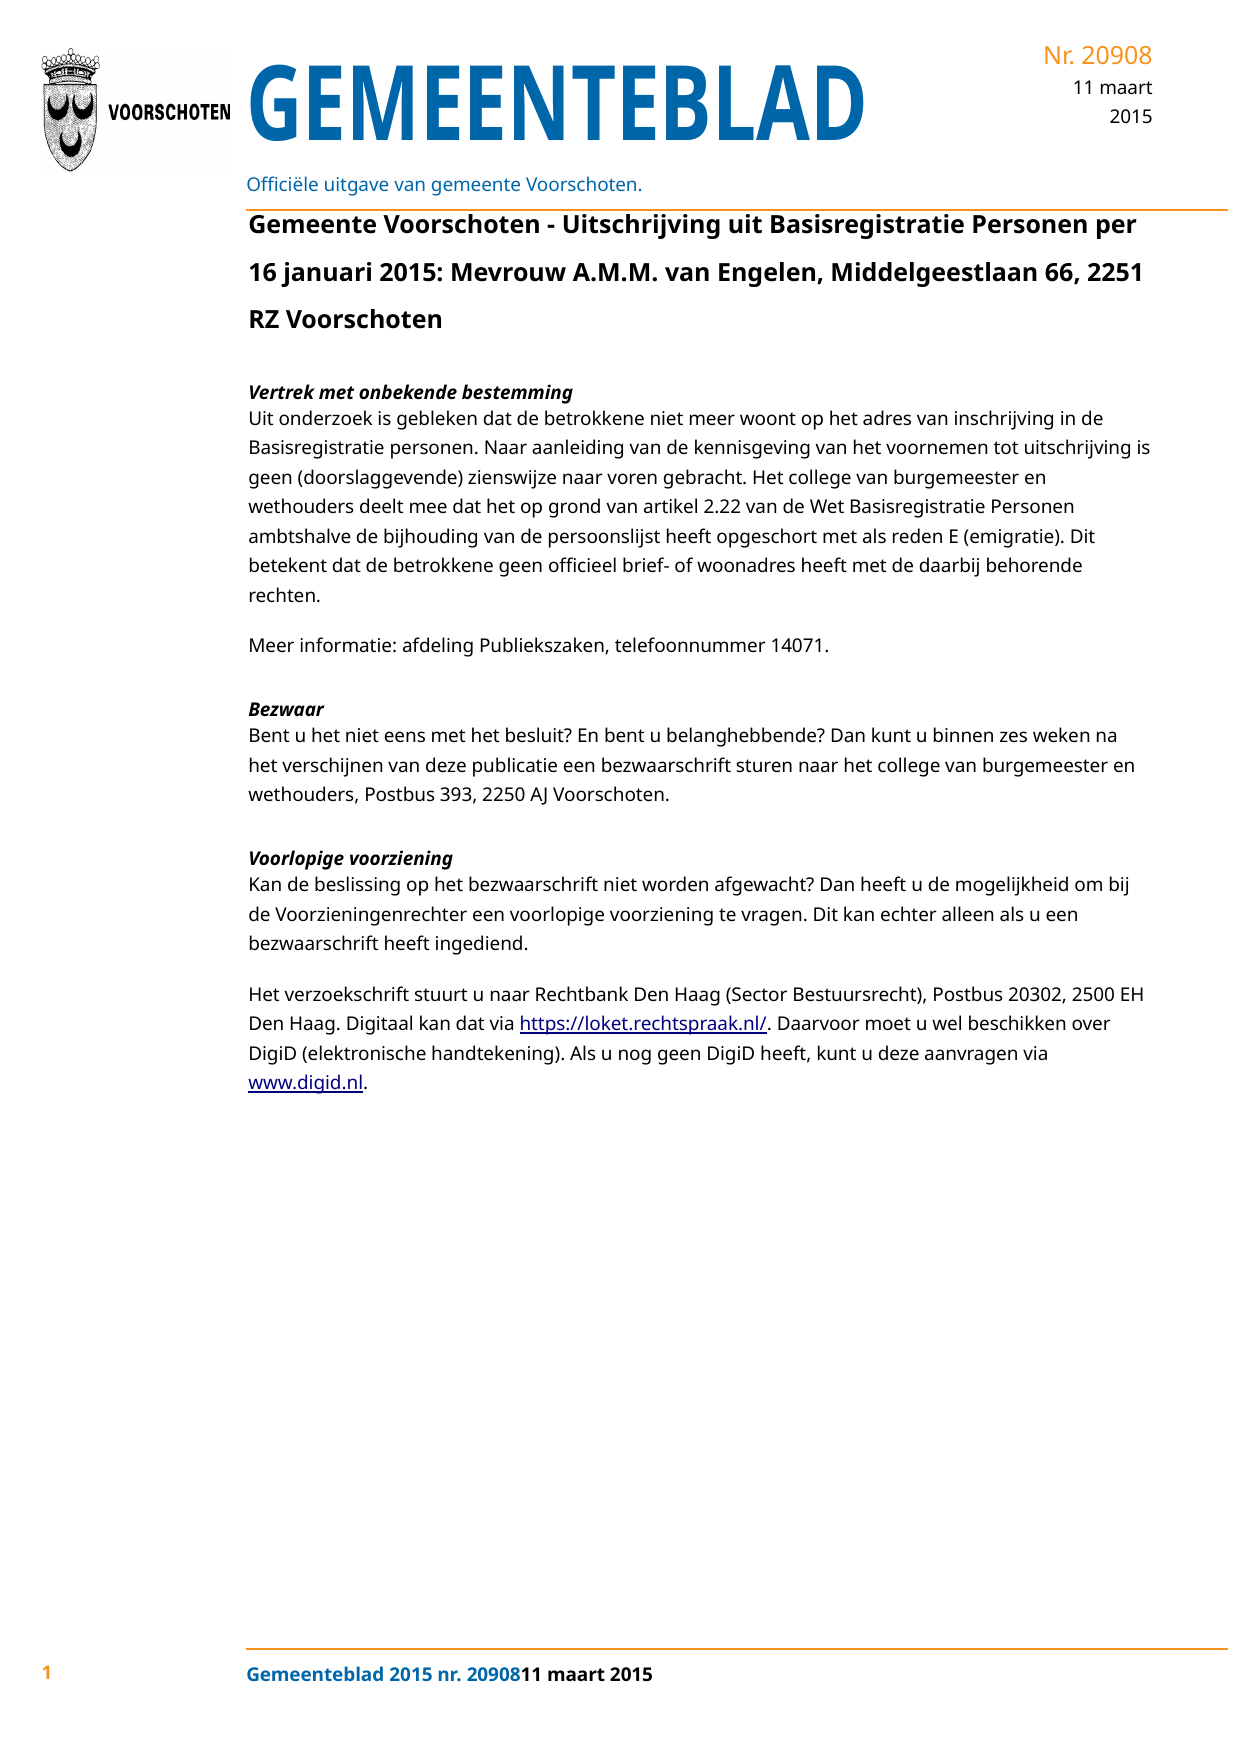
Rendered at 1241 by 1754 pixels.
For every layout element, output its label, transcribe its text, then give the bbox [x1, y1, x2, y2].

text Kan de beslissing op het bezwaarschrift niet worden afgewacht? Dan heeft u de mogelijkheid om bij de Voorzieningenrechter een voorlopige voorziening te vragen. Dit kan echter alleen als u een bezwaarschrift heeft ingediend. [248, 871, 1152, 956]
text Het verzoekschrift stuurt u naar Rechtbank Den Haag (Sector Bestuursrecht), Postbus 20302, 2500 EH Den Haag. Digitaal kan dat via https://loket.rechtspraak.nl/. Daarvoor moet u wel beschikken over DigiD (elektronische handtekening). Als u nog geen DigiD heeft, kunt u deze aanvragen via www.digid.nl. [248, 981, 1152, 1095]
text Gemeente Voorschoten - Uitschrijving uit Basisregistratie Personen per 16 januari 2015: Mevrouw A.M.M. van Engelen, Middelgeestlaan 66, 2251 RZ Voorschoten [248, 211, 1152, 336]
text Voorlopige voorziening [248, 846, 1152, 871]
text Bent u het niet eens met het besluit? En bent u belanghebbende? Dan kunt u binnen zes weken na het verschijnen van deze publicatie een bezwaarschrift sturen naar het college van burgemeester en wethouders, Postbus 393, 2250 AJ Voorschoten. [248, 722, 1152, 807]
picture [41, 47, 231, 172]
text Uit onderzoek is gebleken dat de betrokkene niet meer woont op het adres van inschrijving in de Basisregistratie personen. Naar aanleiding van de kennisgeving van het voornemen tot uitschrijving is geen (doorslaggevende) zienswijze naar voren gebracht. Het college van burgemeester en wethouders deelt mee dat het op grond van artikel 2.22 van de Wet Basisregistratie Personen ambtshalve de bijhouding van de persoonslijst heeft opgeschort met als reden E (emigratie). Dit betekent dat de betrokkene geen officieel brief- of woonadres heeft met de daarbij behorende rechten. [248, 405, 1152, 608]
text Vertrek met onbekende bestemming [248, 379, 1152, 405]
text Meer informatie: afdeling Publiekszaken, telefoonnummer 14071. [248, 633, 1152, 658]
text Bezwaar [248, 697, 1152, 722]
